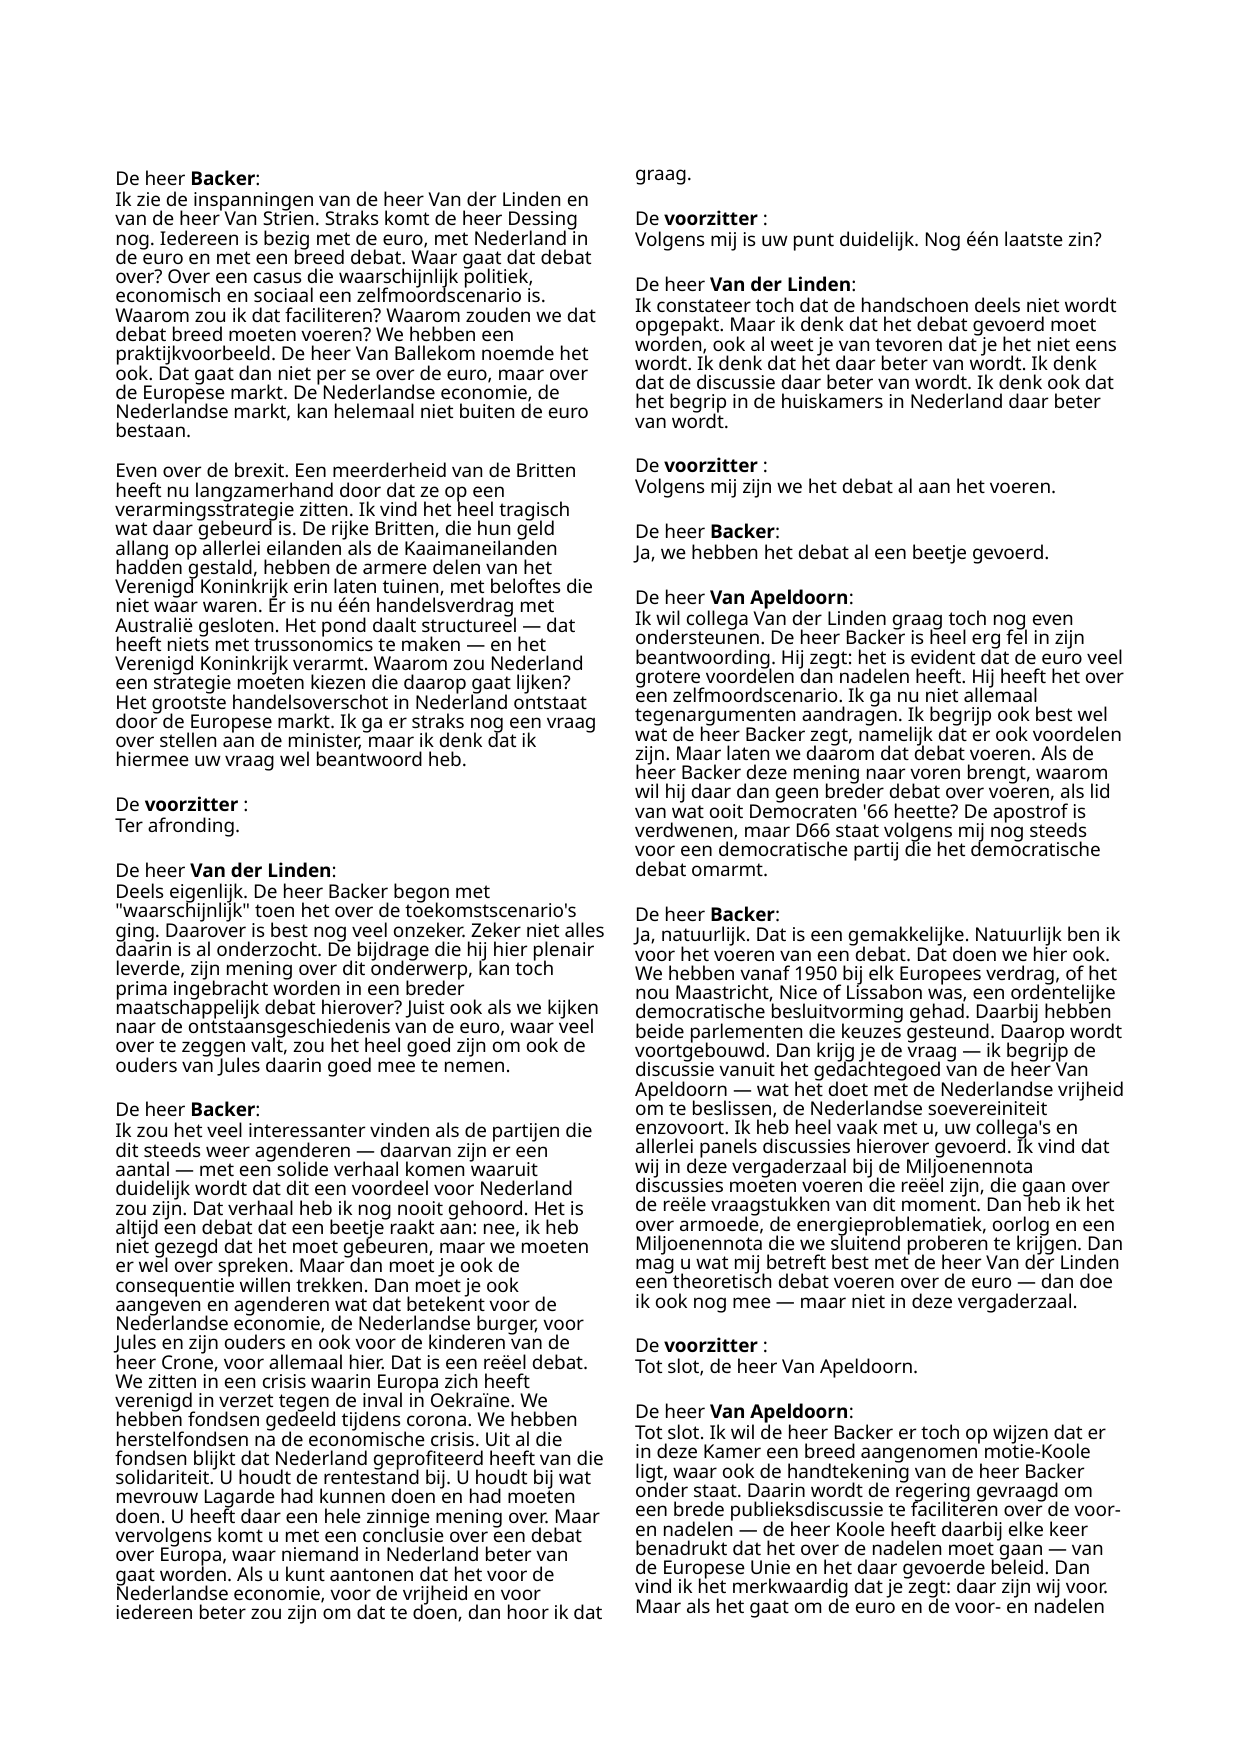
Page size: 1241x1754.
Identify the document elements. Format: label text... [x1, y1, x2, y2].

text De heer Van der Linden: [635, 271, 1125, 297]
text Ik constateer toch dat de handschoen deels niet wordt opgepakt. Maar ik denk dat het debat gevoerd moet worden, ook al weet je van tevoren dat je het niet eens wordt. Ik denk dat het daar beter van wordt. Ik denk dat de discussie daar beter van wordt. Ik denk ook dat het begrip in de huiskamers in Nederland daar beter van wordt. [635, 297, 1125, 432]
text Volgens mij zijn we het debat al aan het voeren. [635, 478, 1125, 498]
text Ja, we hebben het debat al een beetje gevoerd. [635, 544, 1125, 563]
text Ik zie de inspanningen van de heer Van der Linden en van de heer Van Strien. Straks komt de heer Dessing nog. Iedereen is bezig met de euro, met Nederland in de euro en met een breed debat. Waar gaat dat debat over? Over een casus die waarschijnlijk politiek, economisch en sociaal een zelfmoordscenario is. Waarom zou ik dat faciliteren? Waarom zouden we dat debat breed moeten voeren? We hebben een praktijkvoorbeeld. De heer Van Ballekom noemde het ook. Dat gaat dan niet per se over de euro, maar over de Europese markt. De Nederlandse economie, de Nederlandse markt, kan helemaal niet buiten de euro bestaan. [115, 191, 605, 442]
text De heer Backer: [635, 518, 1125, 544]
text De voorzitter : [635, 453, 1125, 478]
text De voorzitter : [635, 205, 1125, 231]
text Deels eigenlijk. De heer Backer begon met "waarschijnlijk" toen het over de toekomstscenario's ging. Daarover is best nog veel onzeker. Zeker niet alles daarin is al onderzocht. De bijdrage die hij hier plenair leverde, zijn mening over dit onderwerp, kan toch prima ingebracht worden in een breder maatschappelijk debat hierover? Juist ook als we kijken naar de ontstaansgeschiedenis van de euro, waar veel over te zeggen valt, zou het heel goed zijn om ook de ouders van Jules daarin goed mee te nemen. [115, 883, 605, 1076]
text Ter afronding. [115, 817, 605, 837]
text Ik wil collega Van der Linden graag toch nog even ondersteunen. De heer Backer is heel erg fel in zijn beantwoording. Hij zegt: het is evident dat de euro veel grotere voordelen dan nadelen heeft. Hij heeft het over een zelfmoordscenario. Ik ga nu niet allemaal tegenargumenten aandragen. Ik begrijp ook best wel wat de heer Backer zegt, namelijk dat er ook voordelen zijn. Maar laten we daarom dat debat voeren. Als de heer Backer deze mening naar voren brengt, waarom wil hij daar dan geen breder debat over voeren, als lid van wat ooit Democraten '66 heette? De apostrof is verdwenen, maar D66 staat volgens mij nog steeds voor een democratische partij die het democratische debat omarmt. [635, 610, 1125, 880]
text De heer Backer: [115, 165, 605, 191]
text De voorzitter : [115, 792, 605, 817]
text graag. [635, 165, 1125, 184]
text De heer Van der Linden: [115, 857, 605, 883]
text Tot slot, de heer Van Apeldoorn. [635, 1358, 1125, 1378]
text Volgens mij is uw punt duidelijk. Nog één laatste zin? [635, 231, 1125, 250]
text De heer Van Apeldoorn: [635, 584, 1125, 610]
text De heer Van Apeldoorn: [635, 1398, 1125, 1424]
text De heer Backer: [635, 901, 1125, 926]
text Even over de brexit. Een meerderheid van de Britten heeft nu langzamerhand door dat ze op een verarmingsstrategie zitten. Ik vind het heel tragisch wat daar gebeurd is. De rijke Britten, die hun geld allang op allerlei eilanden als de Kaaimaneilanden hadden gestald, hebben de armere delen van het Verenigd Koninkrijk erin laten tuinen, met beloftes die niet waar waren. Er is nu één handelsverdrag met Australië gesloten. Het pond daalt structureel — dat heeft niets met trussonomics te maken — en het Verenigd Koninkrijk verarmt. Waarom zou Nederland een strategie moeten kiezen die daarop gaat lijken? Het grootste handelsoverschot in Nederland ontstaat door de Europese markt. Ik ga er straks nog een vraag over stellen aan de minister, maar ik denk dat ik hiermee uw vraag wel beantwoord heb. [115, 462, 605, 771]
text Ik zou het veel interessanter vinden als de partijen die dit steeds weer agenderen — daarvan zijn er een aantal — met een solide verhaal komen waaruit duidelijk wordt dat dit een voordeel voor Nederland zou zijn. Dat verhaal heb ik nog nooit gehoord. Het is altijd een debat dat een beetje raakt aan: nee, ik heb niet gezegd dat het moet gebeuren, maar we moeten er wel over spreken. Maar dan moet je ook de consequentie willen trekken. Dan moet je ook aangeven en agenderen wat dat betekent voor de Nederlandse economie, de Nederlandse burger, voor Jules en zijn ouders en ook voor de kinderen van de heer Crone, voor allemaal hier. Dat is een reëel debat. We zitten in een crisis waarin Europa zich heeft verenigd in verzet tegen de inval in Oekraïne. We hebben fondsen gedeeld tijdens corona. We hebben herstelfondsen na de economische crisis. Uit al die fondsen blijkt dat Nederland geprofiteerd heeft van die solidariteit. U houdt de rentestand bij. U houdt bij wat mevrouw Lagarde had kunnen doen en had moeten doen. U heeft daar een hele zinnige mening over. Maar vervolgens komt u met een conclusie over een debat over Europa, waar niemand in Nederland beter van gaat worden. Als u kunt aantonen dat het voor de Nederlandse economie, voor de vrijheid en voor iedereen beter zou zijn om dat te doen, dan hoor ik dat [115, 1122, 605, 1623]
text Tot slot. Ik wil de heer Backer er toch op wijzen dat er in deze Kamer een breed aangenomen motie-Koole ligt, waar ook de handtekening van de heer Backer onder staat. Daarin wordt de regering gevraagd om een brede publieksdiscussie te faciliteren over de voor- en nadelen — de heer Koole heeft daarbij elke keer benadrukt dat het over de nadelen moet gaan — van de Europese Unie en het daar gevoerde beleid. Dan vind ik het merkwaardig dat je zegt: daar zijn wij voor. Maar als het gaat om de euro en de voor- en nadelen [635, 1424, 1125, 1617]
text Ja, natuurlijk. Dat is een gemakkelijke. Natuurlijk ben ik voor het voeren van een debat. Dat doen we hier ook. We hebben vanaf 1950 bij elk Europees verdrag, of het nou Maastricht, Nice of Lissabon was, een ordentelijke democratische besluitvorming gehad. Daarbij hebben beide parlementen die keuzes gesteund. Daarop wordt voortgebouwd. Dan krijg je de vraag — ik begrijp de discussie vanuit het gedachtegoed van de heer Van Apeldoorn — wat het doet met de Nederlandse vrijheid om te beslissen, de Nederlandse soevereiniteit enzovoort. Ik heb heel vaak met u, uw collega's en allerlei panels discussies hierover gevoerd. Ik vind dat wij in deze vergaderzaal bij de Miljoenennota discussies moeten voeren die reëel zijn, die gaan over de reële vraagstukken van dit moment. Dan heb ik het over armoede, de energieproblematiek, oorlog en een Miljoenennota die we sluitend proberen te krijgen. Dan mag u wat mij betreft best met de heer Van der Linden een theoretisch debat voeren over de euro — dan doe ik ook nog mee — maar niet in deze vergaderzaal. [635, 926, 1125, 1312]
text De heer Backer: [115, 1097, 605, 1122]
text De voorzitter : [635, 1333, 1125, 1358]
